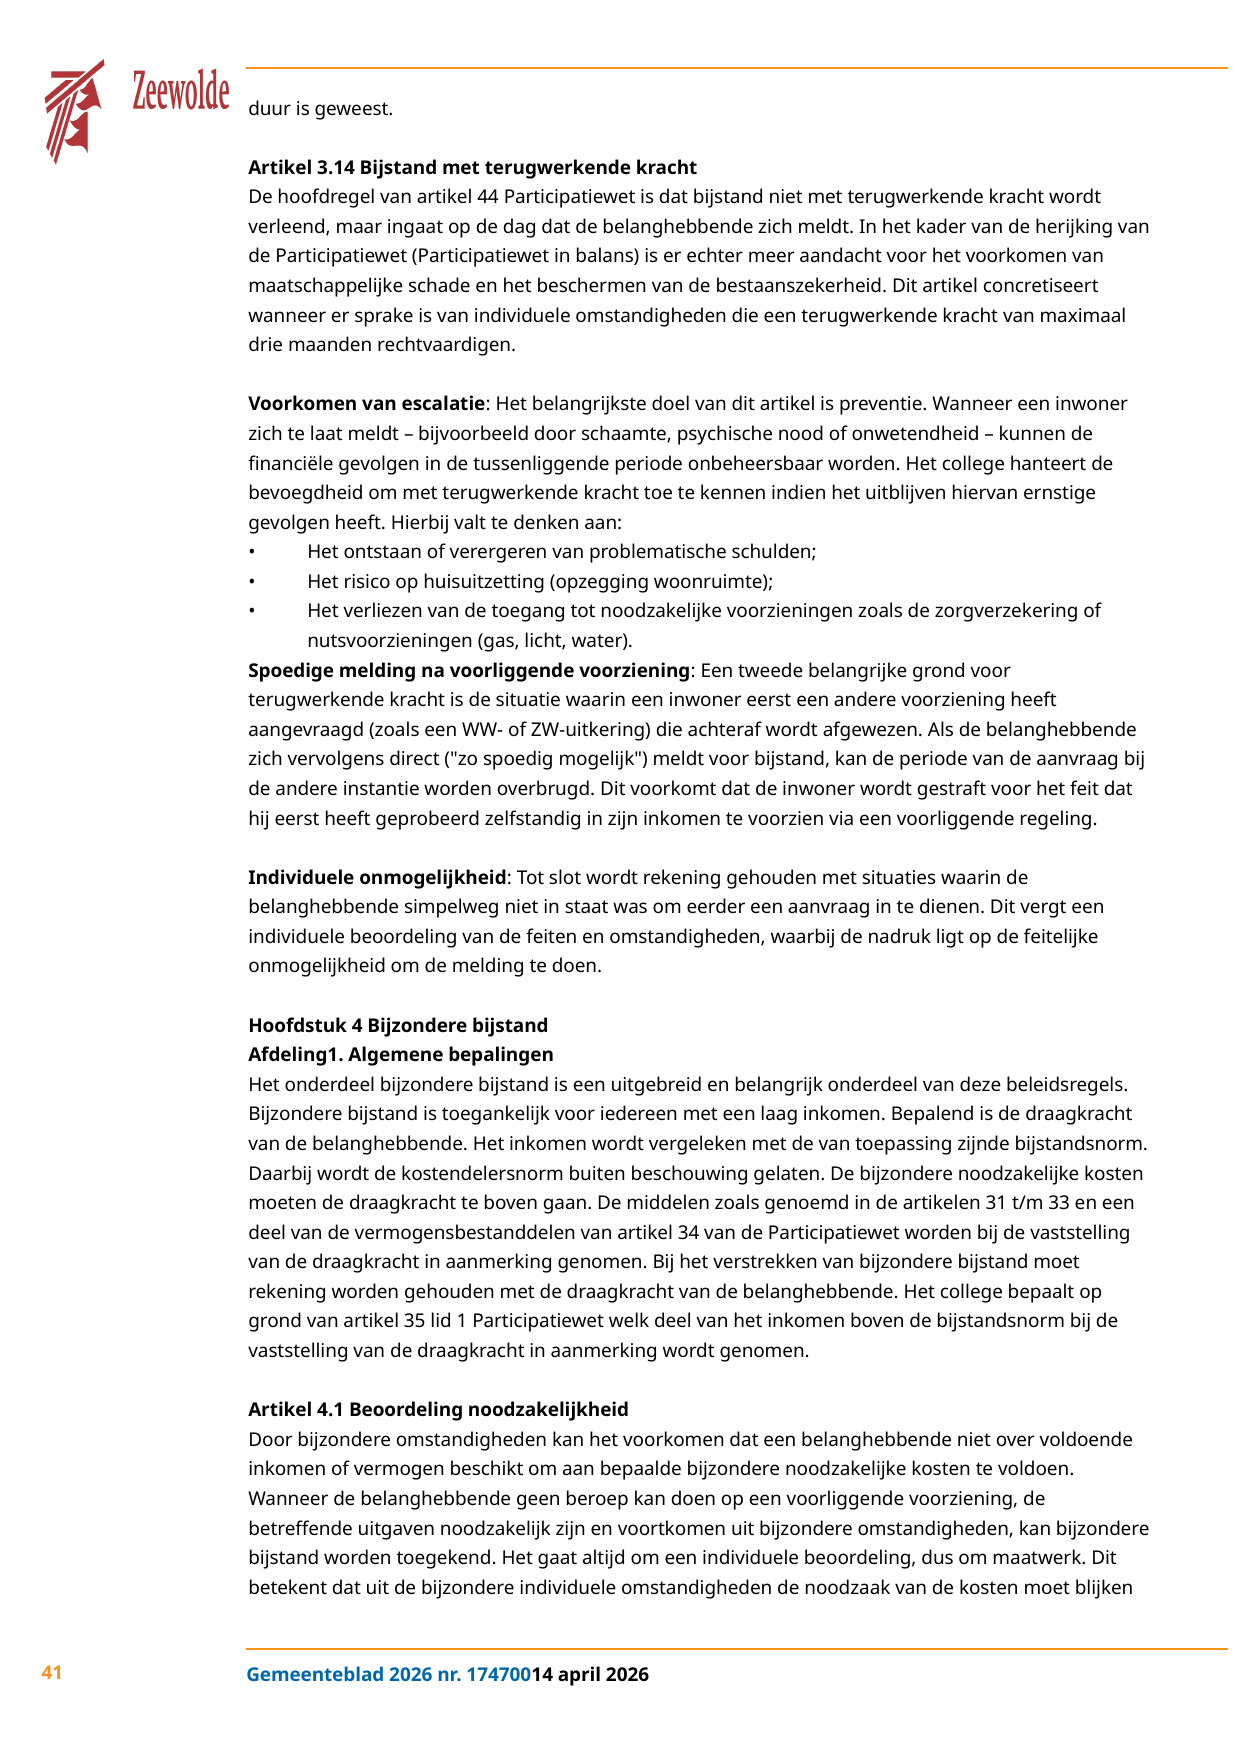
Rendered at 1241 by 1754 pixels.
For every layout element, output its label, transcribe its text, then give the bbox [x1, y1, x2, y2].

text Artikel 4.1 Beoordeling noodzakelijkheid [248, 1396, 1152, 1422]
text Individuele onmogelijkheid: Tot slot wordt rekening gehouden met situaties waarin de belanghebbende simpelweg niet in staat was om eerder een aanvraag in te dienen. Dit vergt een individuele beoordeling van de feiten en omstandigheden, waarbij de nadruk ligt op de feitelijke onmogelijkheid om de melding te doen. [248, 864, 1152, 978]
text Door bijzondere omstandigheden kan het voorkomen dat een belanghebbende niet over voldoende inkomen of vermogen beschikt om aan bepaalde bijzondere noodzakelijke kosten te voldoen. Wanneer de belanghebbende geen beroep kan doen op een voorliggende voorziening, de betreffende uitgaven noodzakelijk zijn en voortkomen uit bijzondere omstandigheden, kan bijzondere bijstand worden toegekend. Het gaat altijd om een individuele beoordeling, dus om maatwerk. Dit betekent dat uit de bijzondere individuele omstandigheden de noodzaak van de kosten moet blijken [248, 1426, 1152, 1600]
text Voorkomen van escalatie: Het belangrijkste doel van dit artikel is preventie. Wanneer een inwoner zich te laat meldt – bijvoorbeeld door schaamte, psychische nood of onwetendheid – kunnen de financiële gevolgen in de tussenliggende periode onbeheersbaar worden. Het college hanteert de bevoegdheid om met terugwerkende kracht toe te kennen indien het uitblijven hiervan ernstige gevolgen heeft. Hierbij valt te denken aan: [248, 391, 1152, 535]
text Artikel 3.14 Bijstand met terugwerkende kracht [248, 154, 1152, 180]
text Afdeling1. Algemene bepalingen [248, 1041, 1152, 1067]
text De hoofdregel van artikel 44 Participatiewet is dat bijstand niet met terugwerkende kracht wordt verleend, maar ingaat op de dag dat de belanghebbende zich meldt. In het kader van de herijking van de Participatiewet (Participatiewet in balans) is er echter meer aandacht voor het voorkomen van maatschappelijke schade en het beschermen van de bestaanszekerheid. Dit artikel concretiseert wanneer er sprake is van individuele omstandigheden die een terugwerkende kracht van maximaal drie maanden rechtvaardigen. [248, 183, 1152, 357]
text Hoofdstuk 4 Bijzondere bijstand [248, 1012, 1152, 1038]
list Het risico op huisuitzetting (opzegging woonruimte); [248, 568, 1152, 594]
picture [41, 47, 231, 172]
text Het onderdeel bijzondere bijstand is een uitgebreid en belangrijk onderdeel van deze beleidsregels. Bijzondere bijstand is toegankelijk voor iedereen met een laag inkomen. Bepalend is de draagkracht van de belanghebbende. Het inkomen wordt vergeleken met de van toepassing zijnde bijstandsnorm. Daarbij wordt de kostendelersnorm buiten beschouwing gelaten. De bijzondere noodzakelijke kosten moeten de draagkracht te boven gaan. De middelen zoals genoemd in de artikelen 31 t/m 33 en een deel van de vermogensbestanddelen van artikel 34 van de Participatiewet worden bij de vaststelling van de draagkracht in aanmerking genomen. Bij het verstrekken van bijzondere bijstand moet rekening worden gehouden met de draagkracht van de belanghebbende. Het college bepaalt op grond van artikel 35 lid 1 Participatiewet welk deel van het inkomen boven de bijstandsnorm bij de vaststelling van de draagkracht in aanmerking wordt genomen. [248, 1071, 1152, 1363]
text duur is geweest. [248, 95, 1152, 121]
list Het ontstaan of verergeren van problematische schulden; [248, 538, 1152, 564]
text Spoedige melding na voorliggende voorziening: Een tweede belangrijke grond voor terugwerkende kracht is de situatie waarin een inwoner eerst een andere voorziening heeft aangevraagd (zoals een WW- of ZW-uitkering) die achteraf wordt afgewezen. Als de belanghebbende zich vervolgens direct ("zo spoedig mogelijk") meldt voor bijstand, kan de periode van de aanvraag bij de andere instantie worden overbrugd. Dit voorkomt dat de inwoner wordt gestraft voor het feit dat hij eerst heeft geprobeerd zelfstandig in zijn inkomen te voorzien via een voorliggende regeling. [248, 657, 1152, 831]
list Het verliezen van de toegang tot noodzakelijke voorzieningen zoals de zorgverzekering of nutsvoorzieningen (gas, licht, water). [248, 598, 1152, 653]
